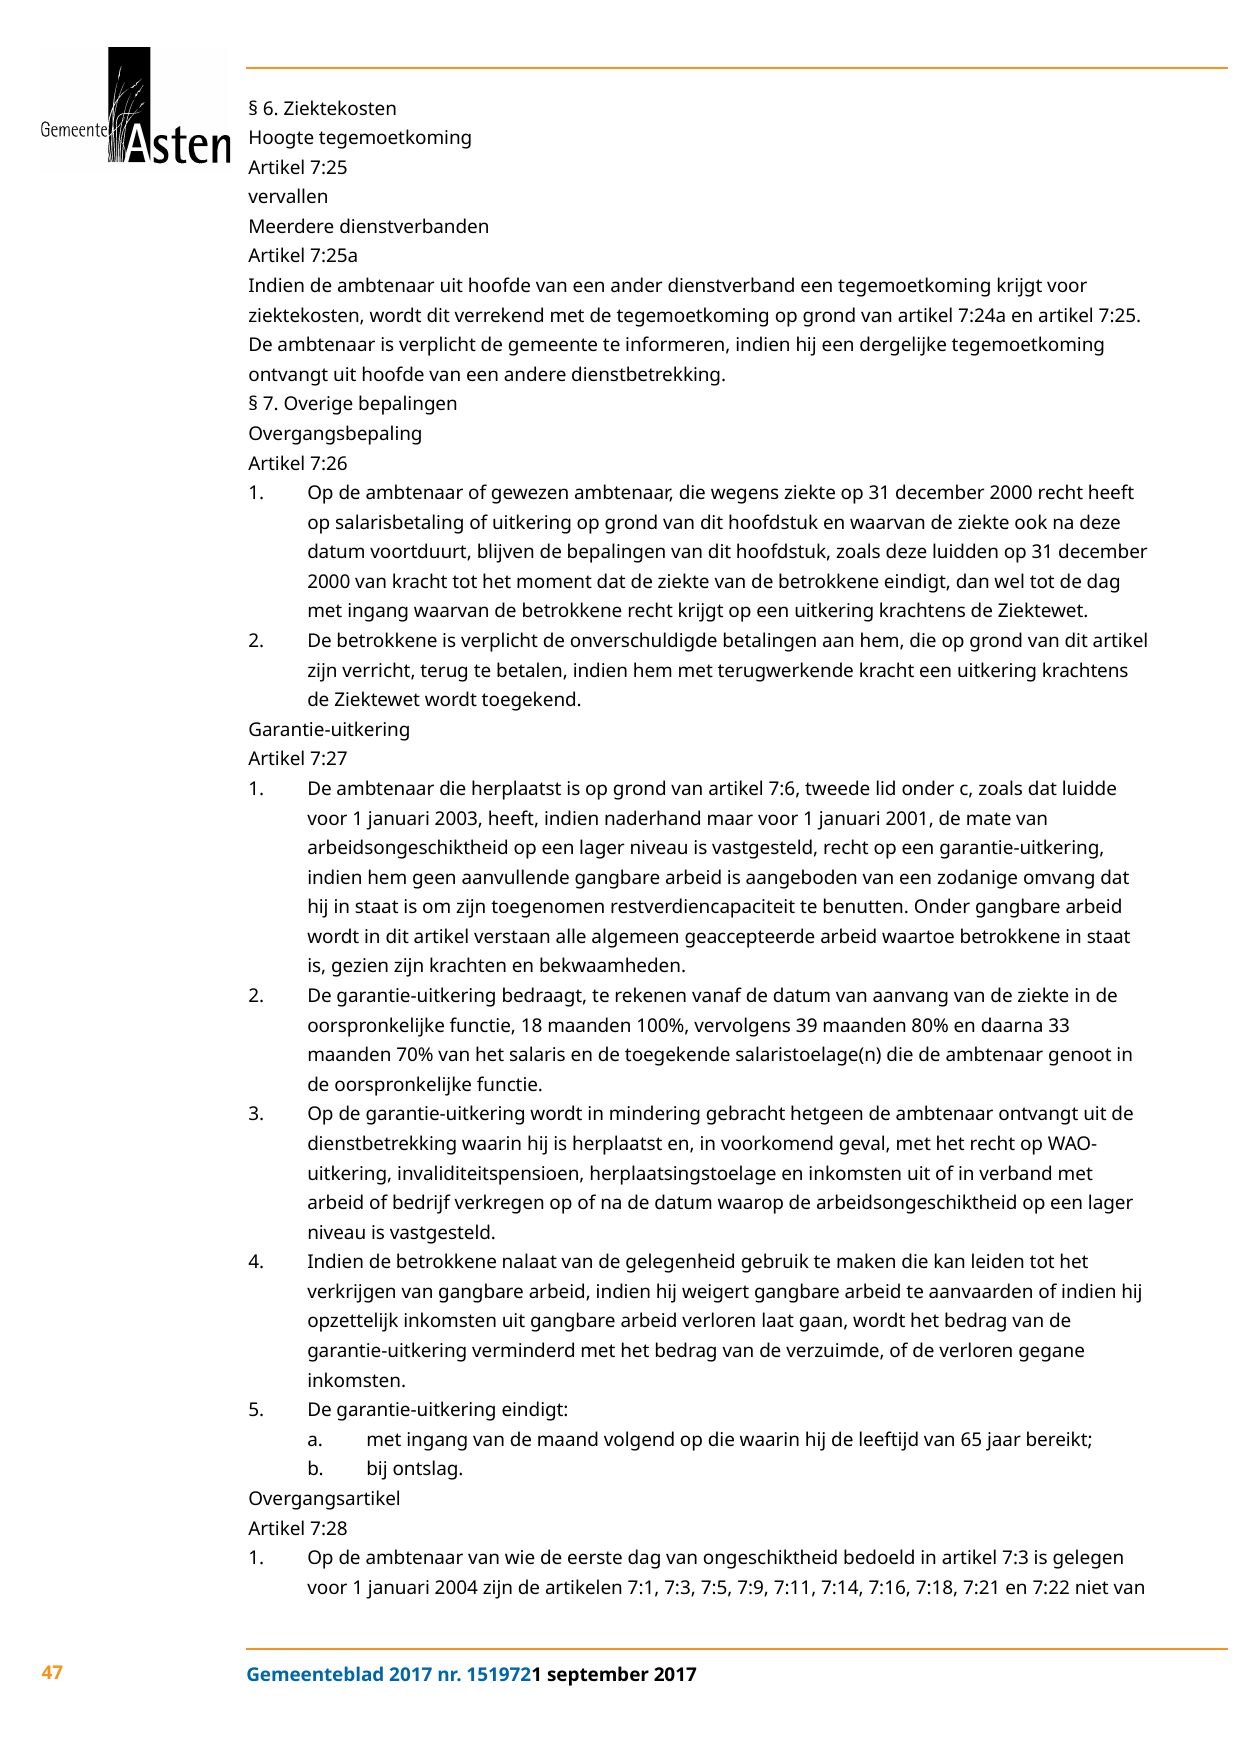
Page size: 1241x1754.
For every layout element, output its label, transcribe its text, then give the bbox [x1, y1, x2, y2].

text Artikel 7:25a [248, 243, 1152, 268]
picture [41, 47, 231, 172]
text Overgangsbepaling [248, 420, 1152, 446]
text Indien de ambtenaar uit hoofde van een ander dienstverband een tegemoetkoming krijgt voor ziektekosten, wordt dit verrekend met de tegemoetkoming op grond van artikel 7:24a en artikel 7:25. De ambtenaar is verplicht de gemeente te informeren, indien hij een dergelijke tegemoetkoming ontvangt uit hoofde van een andere dienstbetrekking. [248, 272, 1152, 387]
text Artikel 7:27 [248, 746, 1152, 771]
text vervallen [248, 183, 1152, 209]
list De ambtenaar die herplaatst is op grond van artikel 7:6, tweede lid onder c, zoals dat luidde voor 1 januari 2003, heeft, indien naderhand maar voor 1 januari 2001, de mate van arbeidsongeschiktheid op een lager niveau is vastgesteld, recht op een garantie-uitkering, indien hem geen aanvullende gangbare arbeid is aangeboden van een zodanige omvang dat hij in staat is om zijn toegenomen restverdiencapaciteit te benutten. Onder gangbare arbeid wordt in dit artikel verstaan alle algemeen geaccepteerde arbeid waartoe betrokkene in staat is, gezien zijn krachten en bekwaamheden. [248, 775, 1152, 978]
text Artikel 7:28 [248, 1515, 1152, 1541]
text § 7. Overige bepalingen [248, 391, 1152, 416]
text Garantie-uitkering [248, 716, 1152, 742]
text Hoogte tegemoetkoming [248, 124, 1152, 150]
text Artikel 7:26 [248, 450, 1152, 476]
text Meerdere dienstverbanden [248, 213, 1152, 239]
text Overgangsartikel [248, 1485, 1152, 1511]
list De betrokkene is verplicht de onverschuldigde betalingen aan hem, die op grond van dit artikel zijn verricht, terug te betalen, indien hem met terugwerkende kracht een uitkering krachtens de Ziektewet wordt toegekend. [248, 627, 1152, 712]
list Op de ambtenaar of gewezen ambtenaar, die wegens ziekte op 31 december 2000 recht heeft op salarisbetaling of uitkering op grond van dit hoofdstuk en waarvan de ziekte ook na deze datum voortduurt, blijven de bepalingen van dit hoofdstuk, zoals deze luidden op 31 december 2000 van kracht tot het moment dat de ziekte van de betrokkene eindigt, dan wel tot de dag met ingang waarvan de betrokkene recht krijgt op een uitkering krachtens de Ziektewet. [248, 479, 1152, 623]
list De garantie-uitkering eindigt: [248, 1396, 1152, 1422]
list bij ontslag. [307, 1456, 1152, 1481]
text § 6. Ziektekosten [248, 95, 1152, 121]
text Artikel 7:25 [248, 154, 1152, 180]
list Indien de betrokkene nalaat van de gelegenheid gebruik te maken die kan leiden tot het verkrijgen van gangbare arbeid, indien hij weigert gangbare arbeid te aanvaarden of indien hij opzettelijk inkomsten uit gangbare arbeid verloren laat gaan, wordt het bedrag van de garantie-uitkering verminderd met het bedrag van de verzuimde, of de verloren gegane inkomsten. [248, 1248, 1152, 1393]
list De garantie-uitkering bedraagt, te rekenen vanaf de datum van aanvang van de ziekte in de oorspronkelijke functie, 18 maanden 100%, vervolgens 39 maanden 80% en daarna 33 maanden 70% van het salaris en de toegekende salaristoelage(n) die de ambtenaar genoot in de oorspronkelijke functie. [248, 982, 1152, 1097]
list Op de ambtenaar van wie de eerste dag van ongeschiktheid bedoeld in artikel 7:3 is gelegen voor 1 januari 2004 zijn de artikelen 7:1, 7:3, 7:5, 7:9, 7:11, 7:14, 7:16, 7:18, 7:21 en 7:22 niet van [248, 1544, 1152, 1600]
list met ingang van de maand volgend op die waarin hij de leeftijd van 65 jaar bereikt; [307, 1426, 1152, 1452]
list Op de garantie-uitkering wordt in mindering gebracht hetgeen de ambtenaar ontvangt uit de dienstbetrekking waarin hij is herplaatst en, in voorkomend geval, met het recht op WAO-uitkering, invaliditeitspensioen, herplaatsingstoelage en inkomsten uit of in verband met arbeid of bedrijf verkregen op of na de datum waarop de arbeidsongeschiktheid op een lager niveau is vastgesteld. [248, 1101, 1152, 1245]
